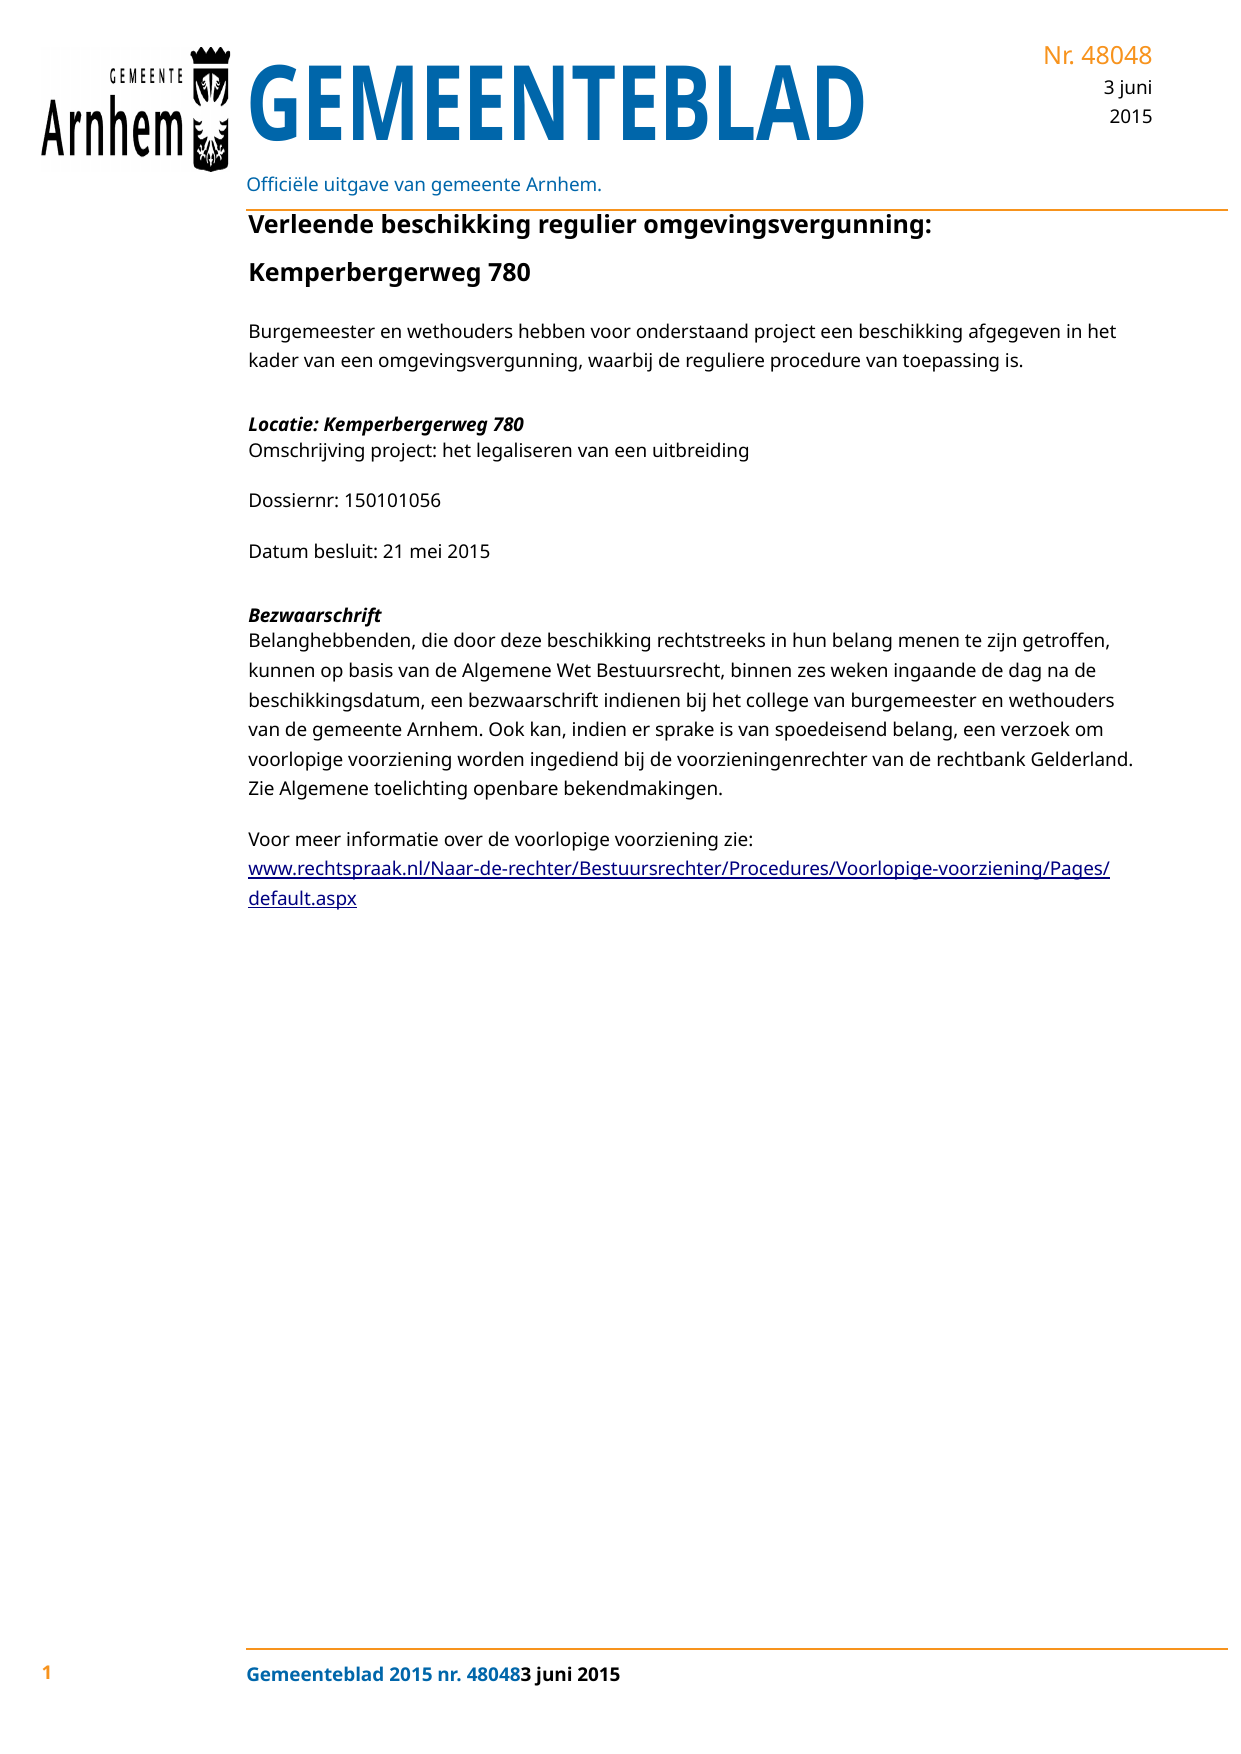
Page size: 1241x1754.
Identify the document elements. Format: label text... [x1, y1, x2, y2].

text Datum besluit: 21 mei 2015 [248, 538, 1152, 564]
text Voor meer informatie over de voorlopige voorziening zie: www.rechtspraak.nl/Naar-de-rechter/Bestuursrechter/Procedures/Voorlopige-voorziening/Pages/default.aspx [248, 826, 1152, 911]
picture [41, 47, 231, 172]
text Belanghebbenden, die door deze beschikking rechtstreeks in hun belang menen te zijn getroffen, kunnen op basis van de Algemene Wet Bestuursrecht, binnen zes weken ingaande de dag na de beschikkingsdatum, een bezwaarschrift indienen bij het college van burgemeester en wethouders van de gemeente Arnhem. Ook kan, indien er sprake is van spoedeisend belang, een verzoek om voorlopige voorziening worden ingediend bij de voorzieningenrechter van de rechtbank Gelderland. Zie Algemene toelichting openbare bekendmakingen. [248, 628, 1152, 801]
text Dossiernr: 150101056 [248, 488, 1152, 513]
text Locatie: Kemperbergerweg 780 [248, 411, 1152, 437]
text Bezwaarschrift [248, 602, 1152, 628]
text Omschrijving project: het legaliseren van een uitbreiding [248, 437, 1152, 463]
text Verleende beschikking regulier omgevingsvergunning: Kemperbergerweg 780 [248, 211, 1152, 288]
text Burgemeester en wethouders hebben voor onderstaand project een beschikking afgegeven in het kader van een omgevingsvergunning, waarbij de reguliere procedure van toepassing is. [248, 318, 1152, 373]
